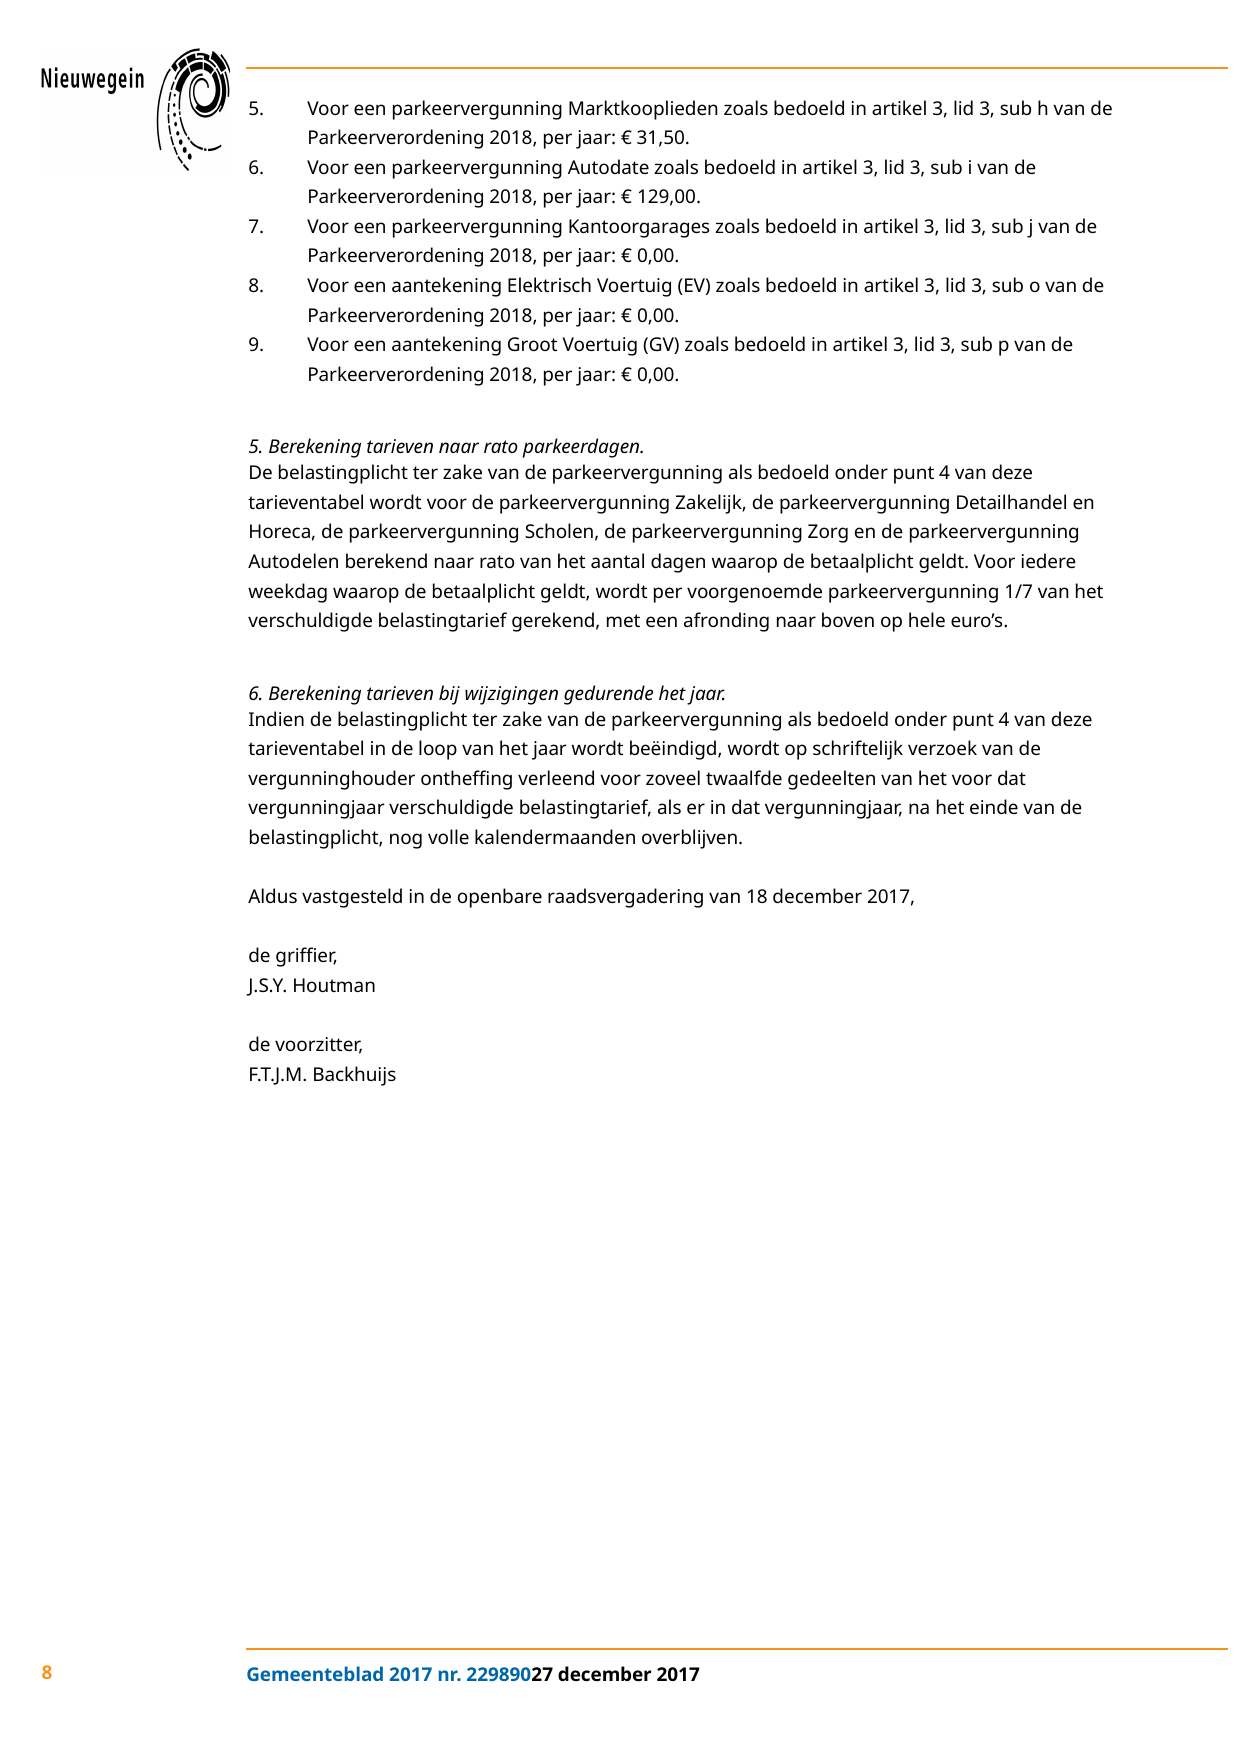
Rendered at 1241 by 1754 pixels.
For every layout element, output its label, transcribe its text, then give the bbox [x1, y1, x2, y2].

text Aldus vastgesteld in de openbare raadsvergadering van 18 december 2017, [248, 883, 1152, 909]
list Voor een parkeervergunning Autodate zoals bedoeld in artikel 3, lid 3, sub i van de Parkeerverordening 2018, per jaar: € 129,00. [248, 154, 1152, 209]
text de voorzitter, [248, 1031, 1152, 1057]
text F.T.J.M. Backhuijs [248, 1061, 1152, 1087]
list Voor een aantekening Groot Voertuig (GV) zoals bedoeld in artikel 3, lid 3, sub p van de Parkeerverordening 2018, per jaar: € 0,00. [248, 331, 1152, 387]
text de griffier, [248, 942, 1152, 968]
list Voor een parkeervergunning Kantoorgarages zoals bedoeld in artikel 3, lid 3, sub j van de Parkeerverordening 2018, per jaar: € 0,00. [248, 213, 1152, 268]
text J.S.Y. Houtman [248, 972, 1152, 998]
text 5. Berekening tarieven naar rato parkeerdagen. [248, 434, 1152, 459]
picture [41, 47, 231, 172]
text Indien de belastingplicht ter zake van de parkeervergunning als bedoeld onder punt 4 van deze tarieventabel in de loop van het jaar wordt beëindigd, wordt op schriftelijk verzoek van de vergunninghouder ontheffing verleend voor zoveel twaalfde gedeelten van het voor dat vergunningjaar verschuldigde belastingtarief, als er in dat vergunningjaar, na het einde van de belastingplicht, nog volle kalendermaanden overblijven. [248, 706, 1152, 850]
list Voor een parkeervergunning Marktkooplieden zoals bedoeld in artikel 3, lid 3, sub h van de Parkeerverordening 2018, per jaar: € 31,50. [248, 95, 1152, 150]
text De belastingplicht ter zake van de parkeervergunning als bedoeld onder punt 4 van deze tarieventabel wordt voor de parkeervergunning Zakelijk, de parkeervergunning Detailhandel en Horeca, de parkeervergunning Scholen, de parkeervergunning Zorg en de parkeervergunning Autodelen berekend naar rato van het aantal dagen waarop de betaalplicht geldt. Voor iedere weekdag waarop de betaalplicht geldt, wordt per voorgenoemde parkeervergunning 1/7 van het verschuldigde belastingtarief gerekend, met een afronding naar boven op hele euro’s. [248, 459, 1152, 633]
list Voor een aantekening Elektrisch Voertuig (EV) zoals bedoeld in artikel 3, lid 3, sub o van de Parkeerverordening 2018, per jaar: € 0,00. [248, 272, 1152, 328]
text 6. Berekening tarieven bij wijzigingen gedurende het jaar. [248, 680, 1152, 706]
